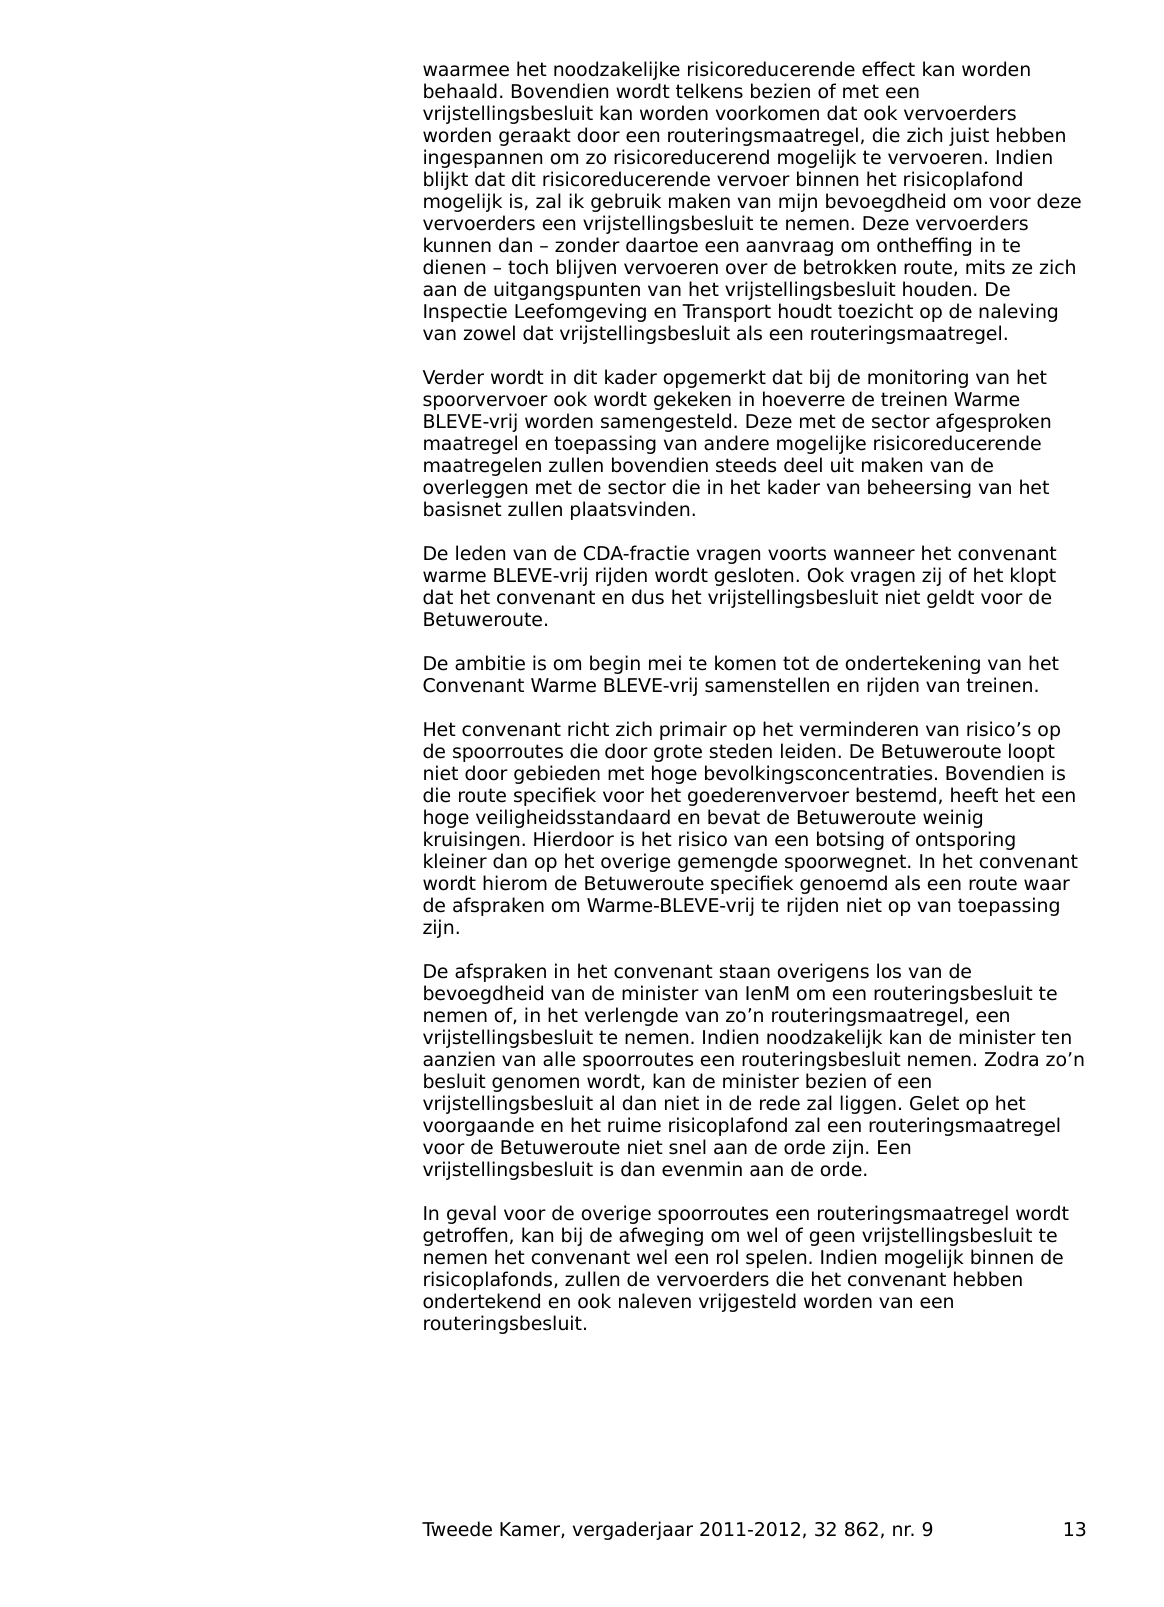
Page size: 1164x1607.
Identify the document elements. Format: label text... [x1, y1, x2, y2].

text Verder wordt in dit kader opgemerkt dat bij de monitoring van het spoorvervoer ook wordt gekeken in hoeverre de treinen Warme BLEVE-vrij worden samengesteld. Deze met de sector afgesproken maatregel en toepassing van andere mogelijke risicoreducerende maatregelen zullen bovendien steeds deel uit maken van de overleggen met de sector die in het kader van beheersing van het basisnet zullen plaatsvinden. [422, 367, 1087, 521]
text Het convenant richt zich primair op het verminderen van risico’s op de spoorroutes die door grote steden leiden. De Betuweroute loopt niet door gebieden met hoge bevolkingsconcentraties. Bovendien is die route specifiek voor het goederenvervoer bestemd, heeft het een hoge veiligheidsstandaard en bevat de Betuweroute weinig kruisingen. Hierdoor is het risico van een botsing of ontsporing kleiner dan op het overige gemengde spoorwegnet. In het convenant wordt hierom de Betuweroute specifiek genoemd als een route waar de afspraken om Warme-BLEVE-vrij te rijden niet op van toepassing zijn. [422, 719, 1087, 939]
text De afspraken in het convenant staan overigens los van de bevoegdheid van de minister van IenM om een routeringsbesluit te nemen of, in het verlengde van zo’n routeringsmaatregel, een vrijstellingsbesluit te nemen. Indien noodzakelijk kan de minister ten aanzien van alle spoorroutes een routeringsbesluit nemen. Zodra zo’n besluit genomen wordt, kan de minister bezien of een vrijstellingsbesluit al dan niet in de rede zal liggen. Gelet op het voorgaande en het ruime risicoplafond zal een routeringsmaatregel voor de Betuweroute niet snel aan de orde zijn. Een vrijstellingsbesluit is dan evenmin aan de orde. [422, 961, 1087, 1181]
text De leden van de CDA-fractie vragen voorts wanneer het convenant warme BLEVE-vrij rijden wordt gesloten. Ook vragen zij of het klopt dat het convenant en dus het vrijstellingsbesluit niet geldt voor de Betuweroute. [422, 543, 1087, 631]
text De ambitie is om begin mei te komen tot de ondertekening van het Convenant Warme BLEVE-vrij samenstellen en rijden van treinen. [422, 653, 1087, 697]
text waarmee het noodzakelijke risicoreducerende effect kan worden behaald. Bovendien wordt telkens bezien of met een vrijstellingsbesluit kan worden voorkomen dat ook vervoerders worden geraakt door een routeringsmaatregel, die zich juist hebben ingespannen om zo risicoreducerend mogelijk te vervoeren. Indien blijkt dat dit risicoreducerende vervoer binnen het risicoplafond mogelijk is, zal ik gebruik maken van mijn bevoegdheid om voor deze vervoerders een vrijstellingsbesluit te nemen. Deze vervoerders kunnen dan – zonder daartoe een aanvraag om ontheffing in te dienen – toch blijven vervoeren over de betrokken route, mits ze zich aan de uitgangspunten van het vrijstellingsbesluit houden. De Inspectie Leefomgeving en Transport houdt toezicht op de naleving van zowel dat vrijstellingsbesluit als een routeringsmaatregel. [422, 59, 1087, 345]
text In geval voor de overige spoorroutes een routeringsmaatregel wordt getroffen, kan bij de afweging om wel of geen vrijstellingsbesluit te nemen het convenant wel een rol spelen. Indien mogelijk binnen de risicoplafonds, zullen de vervoerders die het convenant hebben ondertekend en ook naleven vrijgesteld worden van een routeringsbesluit. [422, 1203, 1087, 1335]
